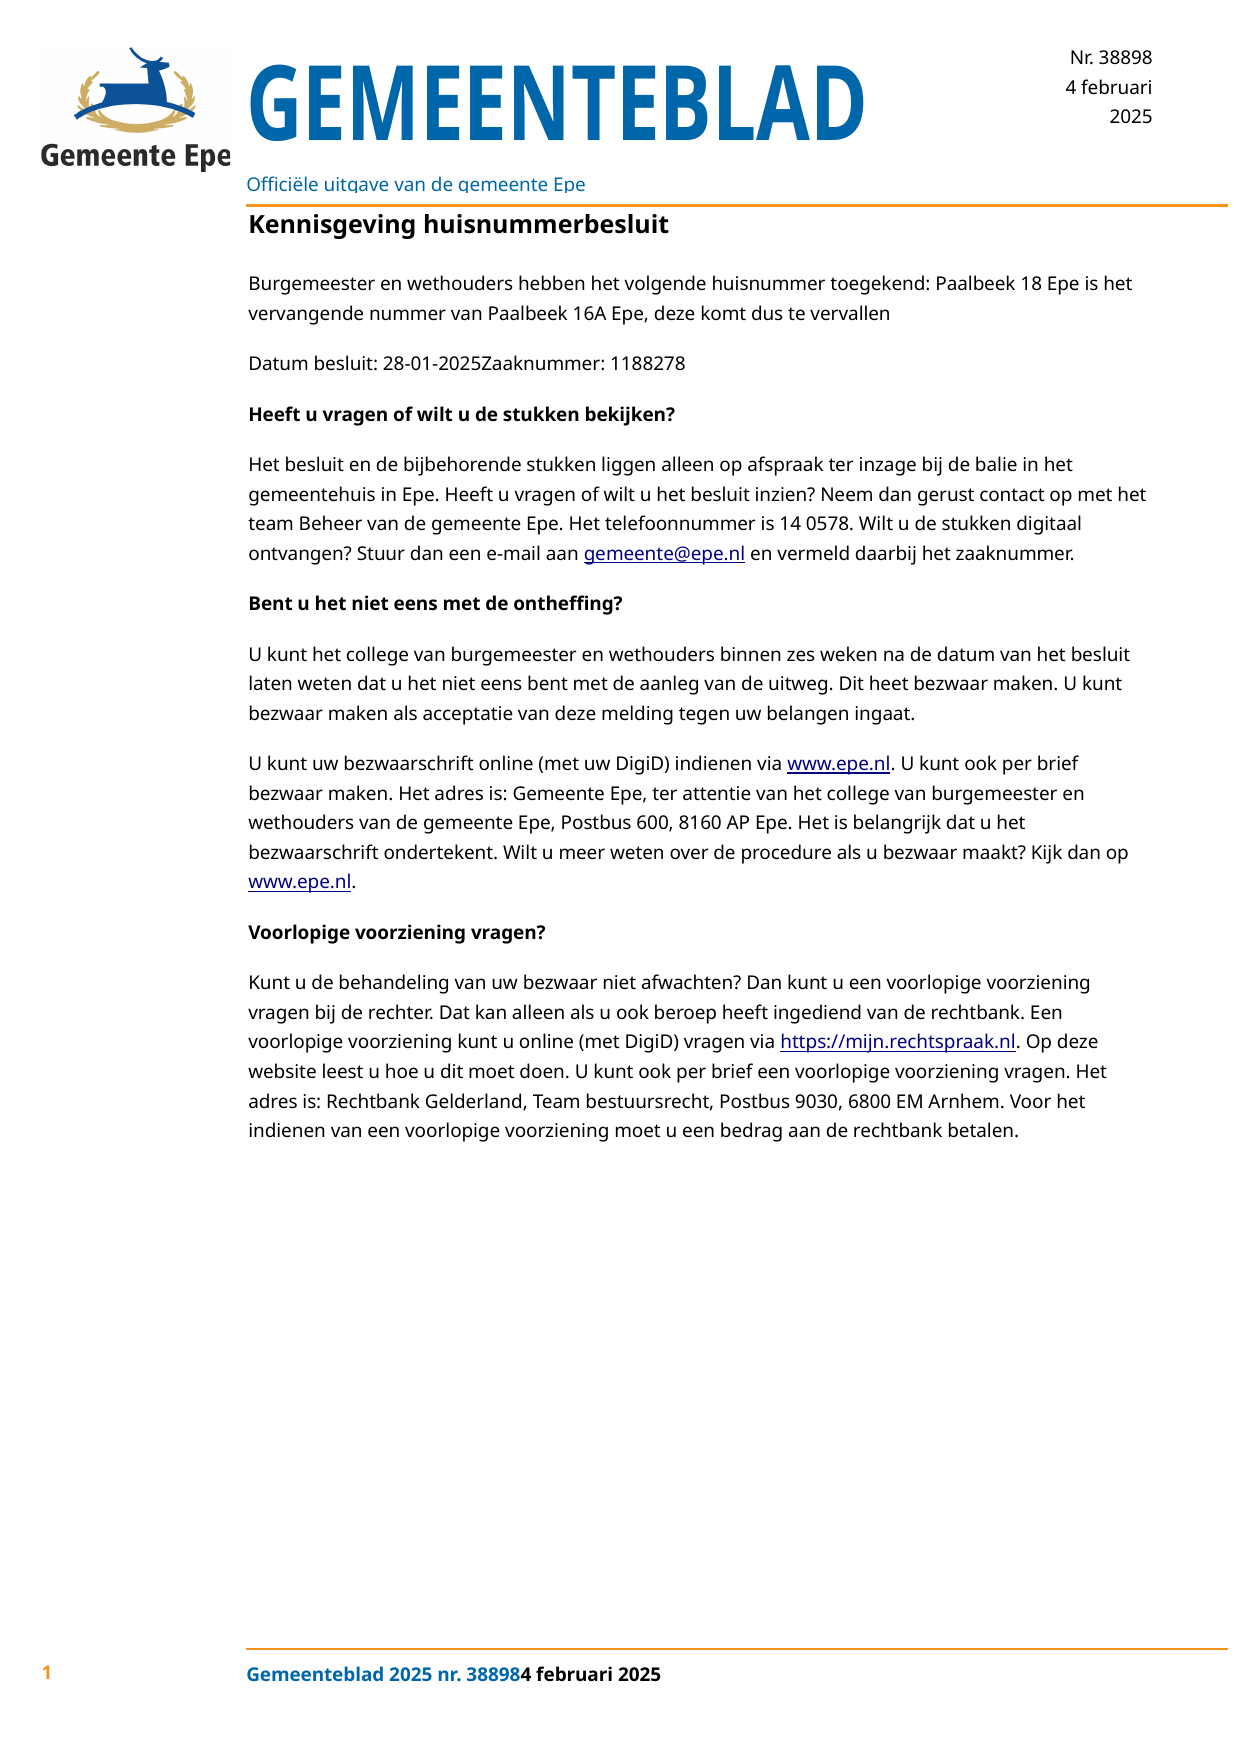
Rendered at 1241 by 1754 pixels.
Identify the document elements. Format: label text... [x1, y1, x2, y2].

text Heeft u vragen of wilt u de stukken bekijken? [248, 401, 1152, 426]
text Datum besluit: 28-01-2025Zaaknummer: 1188278 [248, 350, 1152, 376]
text Voorlopige voorziening vragen? [248, 919, 1152, 945]
text Kennisgeving huisnummerbesluit [248, 207, 1152, 241]
text Het besluit en de bijbehorende stukken liggen alleen op afspraak ter inzage bij de balie in het gemeentehuis in Epe. Heeft u vragen of wilt u het besluit inzien? Neem dan gerust contact op met het team Beheer van de gemeente Epe. Het telefoonnummer is 14 0578. Wilt u de stukken digitaal ontvangen? Stuur dan een e-mail aan gemeente@epe.nl en vermeld daarbij het zaaknummer. [248, 451, 1152, 566]
picture [41, 47, 231, 172]
text U kunt het college van burgemeester en wethouders binnen zes weken na de datum van het besluit laten weten dat u het niet eens bent met de aanleg van de uitweg. Dit heet bezwaar maken. U kunt bezwaar maken als acceptatie van deze melding tegen uw belangen ingaat. [248, 641, 1152, 726]
text Kunt u de behandeling van uw bezwaar niet afwachten? Dan kunt u een voorlopige voorziening vragen bij de rechter. Dat kan alleen als u ook beroep heeft ingediend van de rechtbank. Een voorlopige voorziening kunt u online (met DigiD) vragen via https://mijn.rechtspraak.nl. Op deze website leest u hoe u dit moet doen. U kunt ook per brief een voorlopige voorziening vragen. Het adres is: Rechtbank Gelderland, Team bestuursrecht, Postbus 9030, 6800 EM Arnhem. Voor het indienen van een voorlopige voorziening moet u een bedrag aan de rechtbank betalen. [248, 969, 1152, 1143]
text Bent u het niet eens met de ontheffing? [248, 590, 1152, 616]
text Burgemeester en wethouders hebben het volgende huisnummer toegekend: Paalbeek 18 Epe is het vervangende nummer van Paalbeek 16A Epe, deze komt dus te vervallen [248, 270, 1152, 326]
text U kunt uw bezwaarschrift online (met uw DigiD) indienen via www.epe.nl. U kunt ook per brief bezwaar maken. Het adres is: Gemeente Epe, ter attentie van het college van burgemeester en wethouders van de gemeente Epe, Postbus 600, 8160 AP Epe. Het is belangrijk dat u het bezwaarschrift ondertekent. Wilt u meer weten over de procedure als u bezwaar maakt? Kijk dan op www.epe.nl. [248, 750, 1152, 894]
